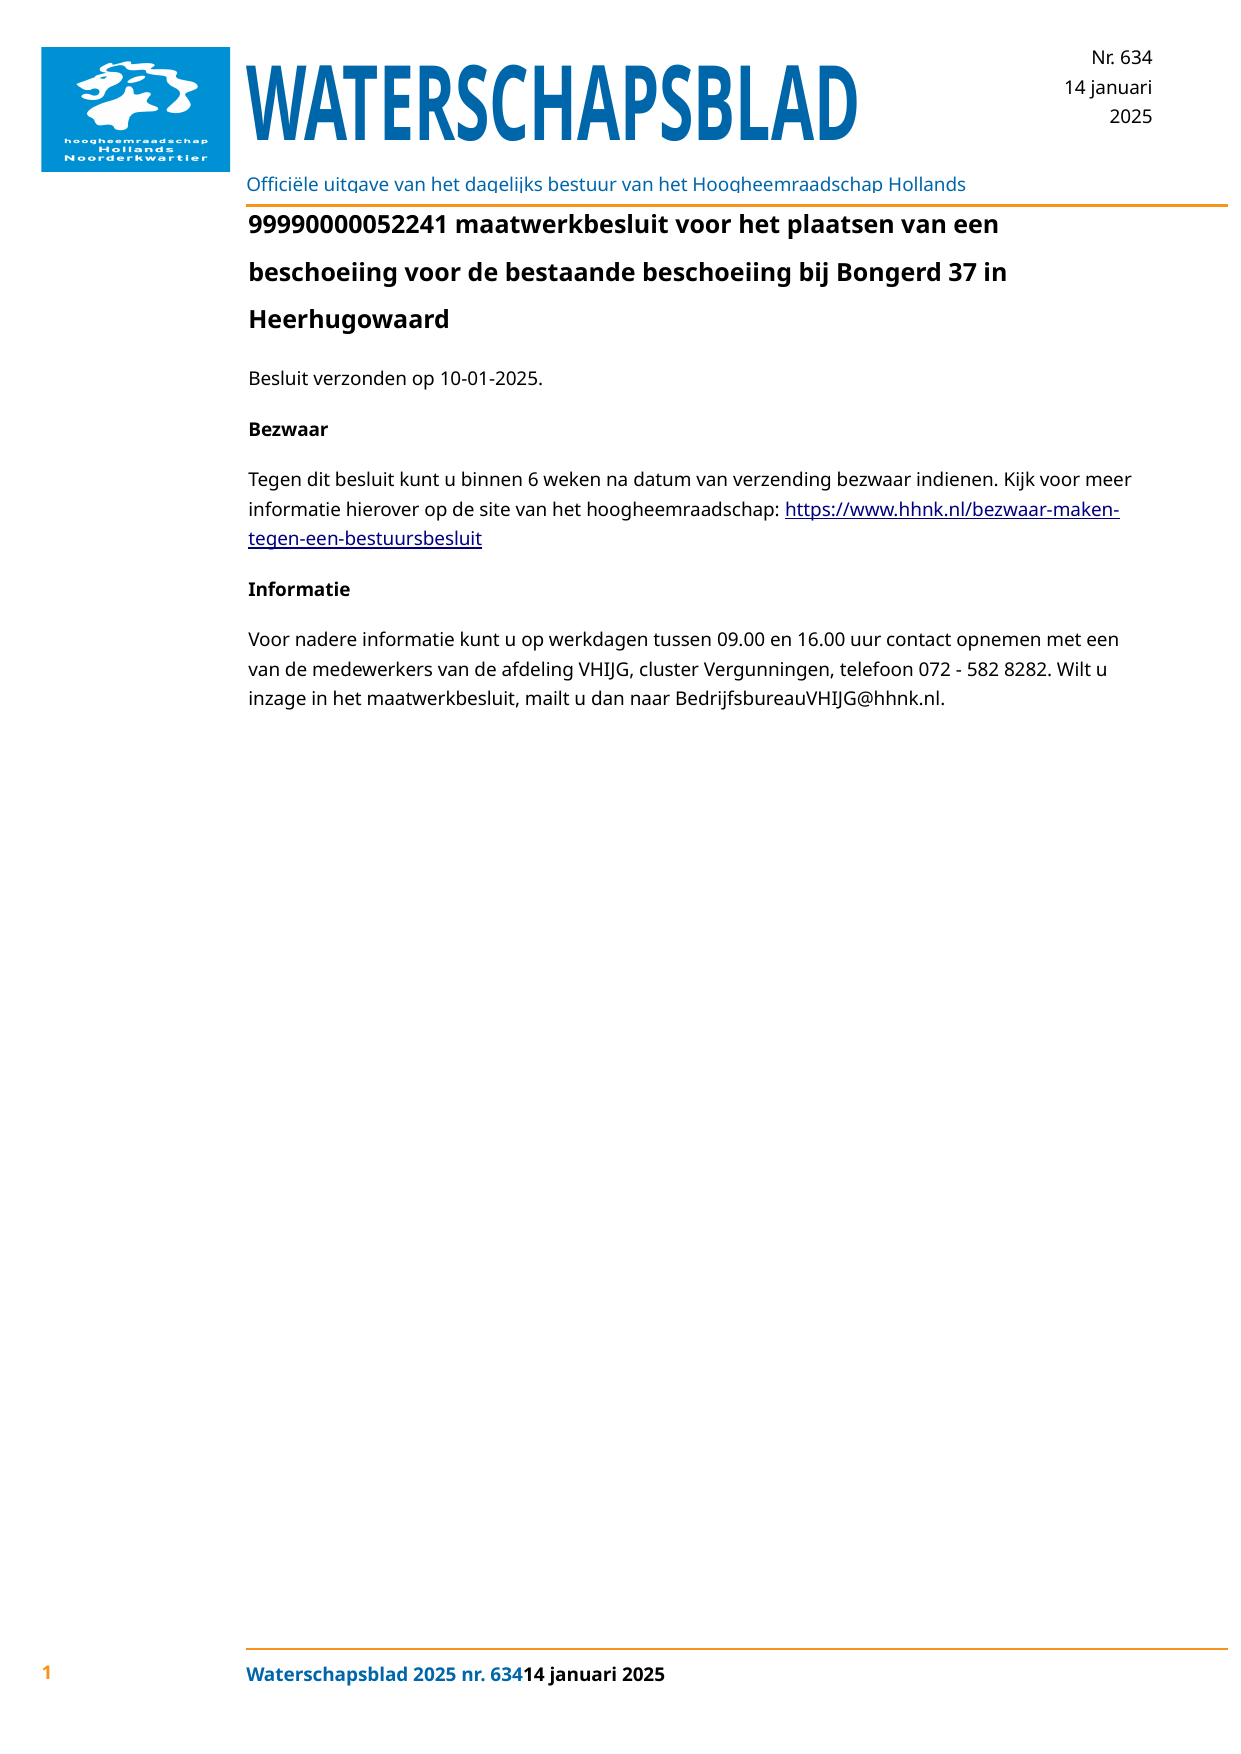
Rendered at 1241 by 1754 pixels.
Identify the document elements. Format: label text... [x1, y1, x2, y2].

picture [88, 87, 157, 130]
text 99990000052241 maatwerkbesluit voor het plaatsen van een beschoeiing voor de bestaande beschoeiing bij Bongerd 37 in Heerhugowaard [248, 207, 1152, 336]
picture [129, 76, 144, 82]
text Voor nadere informatie kunt u op werkdagen tussen 09.00 en 16.00 uur contact opnemen met een van de medewerkers van de afdeling VHIJG, cluster Vergunningen, telefoon 072 - 582 8282. Wilt u inzage in het maatwerkbesluit, mailt u dan naar BedrijfsbureauVHIJG@hhnk.nl. [248, 626, 1152, 711]
picture [118, 62, 197, 112]
text Informatie [248, 576, 1152, 602]
text Besluit verzonden op 10-01-2025. [248, 366, 1152, 391]
text Bezwaar [248, 416, 1152, 442]
text Tegen dit besluit kunt u binnen 6 weken na datum van verzending bezwaar indienen. Kijk voor meer informatie hierover op de site van het hoogheemraadschap: https://www.hhnk.nl/bezwaar-maken-tegen-een-bestuursbesluit [248, 466, 1152, 551]
picture [78, 64, 122, 99]
